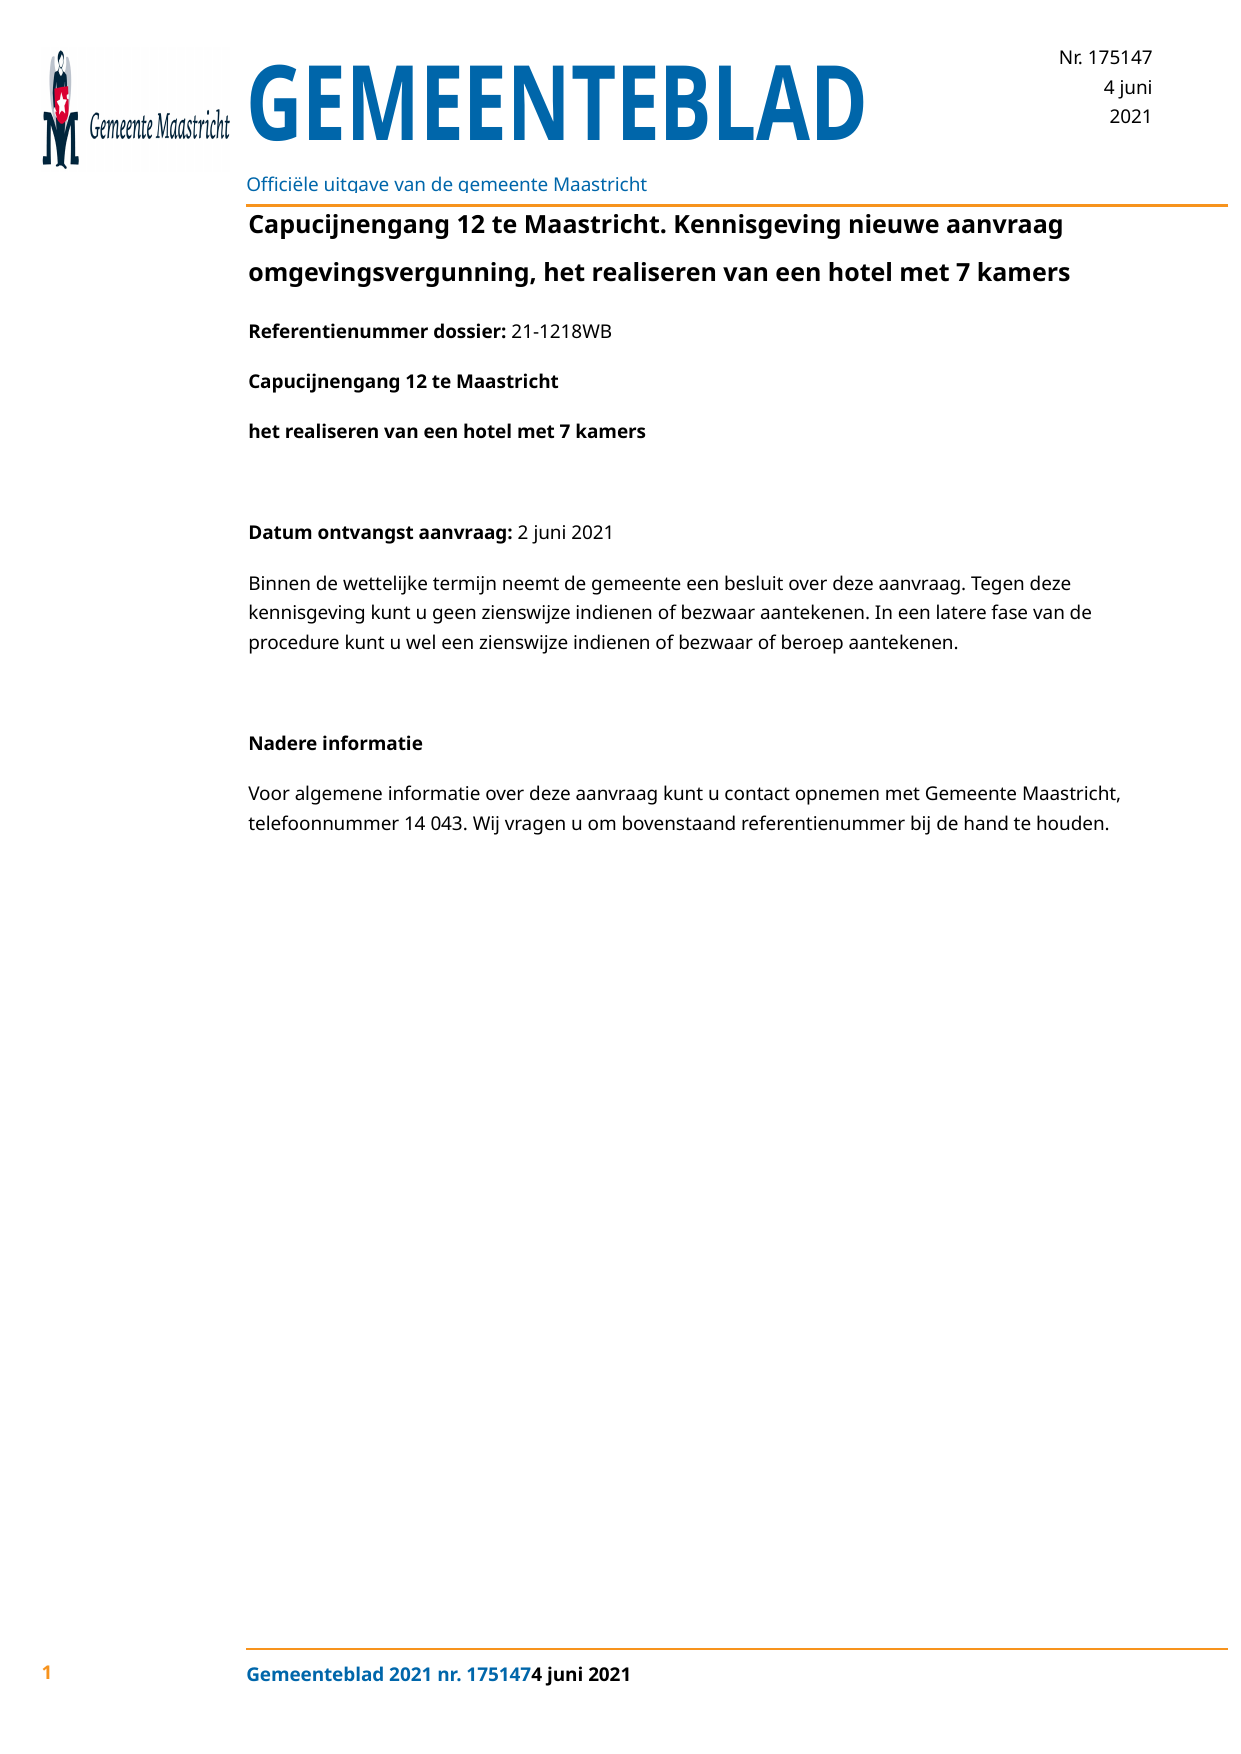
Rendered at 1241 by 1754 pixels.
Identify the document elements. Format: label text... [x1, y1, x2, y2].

text het realiseren van een hotel met 7 kamers [248, 419, 1152, 444]
text Binnen de wettelijke termijn neemt de gemeente een besluit over deze aanvraag. Tegen deze kennisgeving kunt u geen zienswijze indienen of bezwaar aantekenen. In een latere fase van de procedure kunt u wel een zienswijze indienen of bezwaar of beroep aantekenen. [248, 570, 1152, 655]
text Datum ontvangst aanvraag: 2 juni 2021 [248, 519, 1152, 545]
text Capucijnengang 12 te Maastricht [248, 368, 1152, 394]
picture [41, 47, 231, 172]
text Capucijnengang 12 te Maastricht. Kennisgeving nieuwe aanvraag omgevingsvergunning, het realiseren van een hotel met 7 kamers [248, 207, 1152, 288]
text Nadere informatie [248, 730, 1152, 756]
text Referentienummer dossier: 21-1218WB [248, 318, 1152, 344]
text Voor algemene informatie over deze aanvraag kunt u contact opnemen met Gemeente Maastricht, telefoonnummer 14 043. Wij vragen u om bovenstaand referentienummer bij de hand te houden. [248, 780, 1152, 836]
